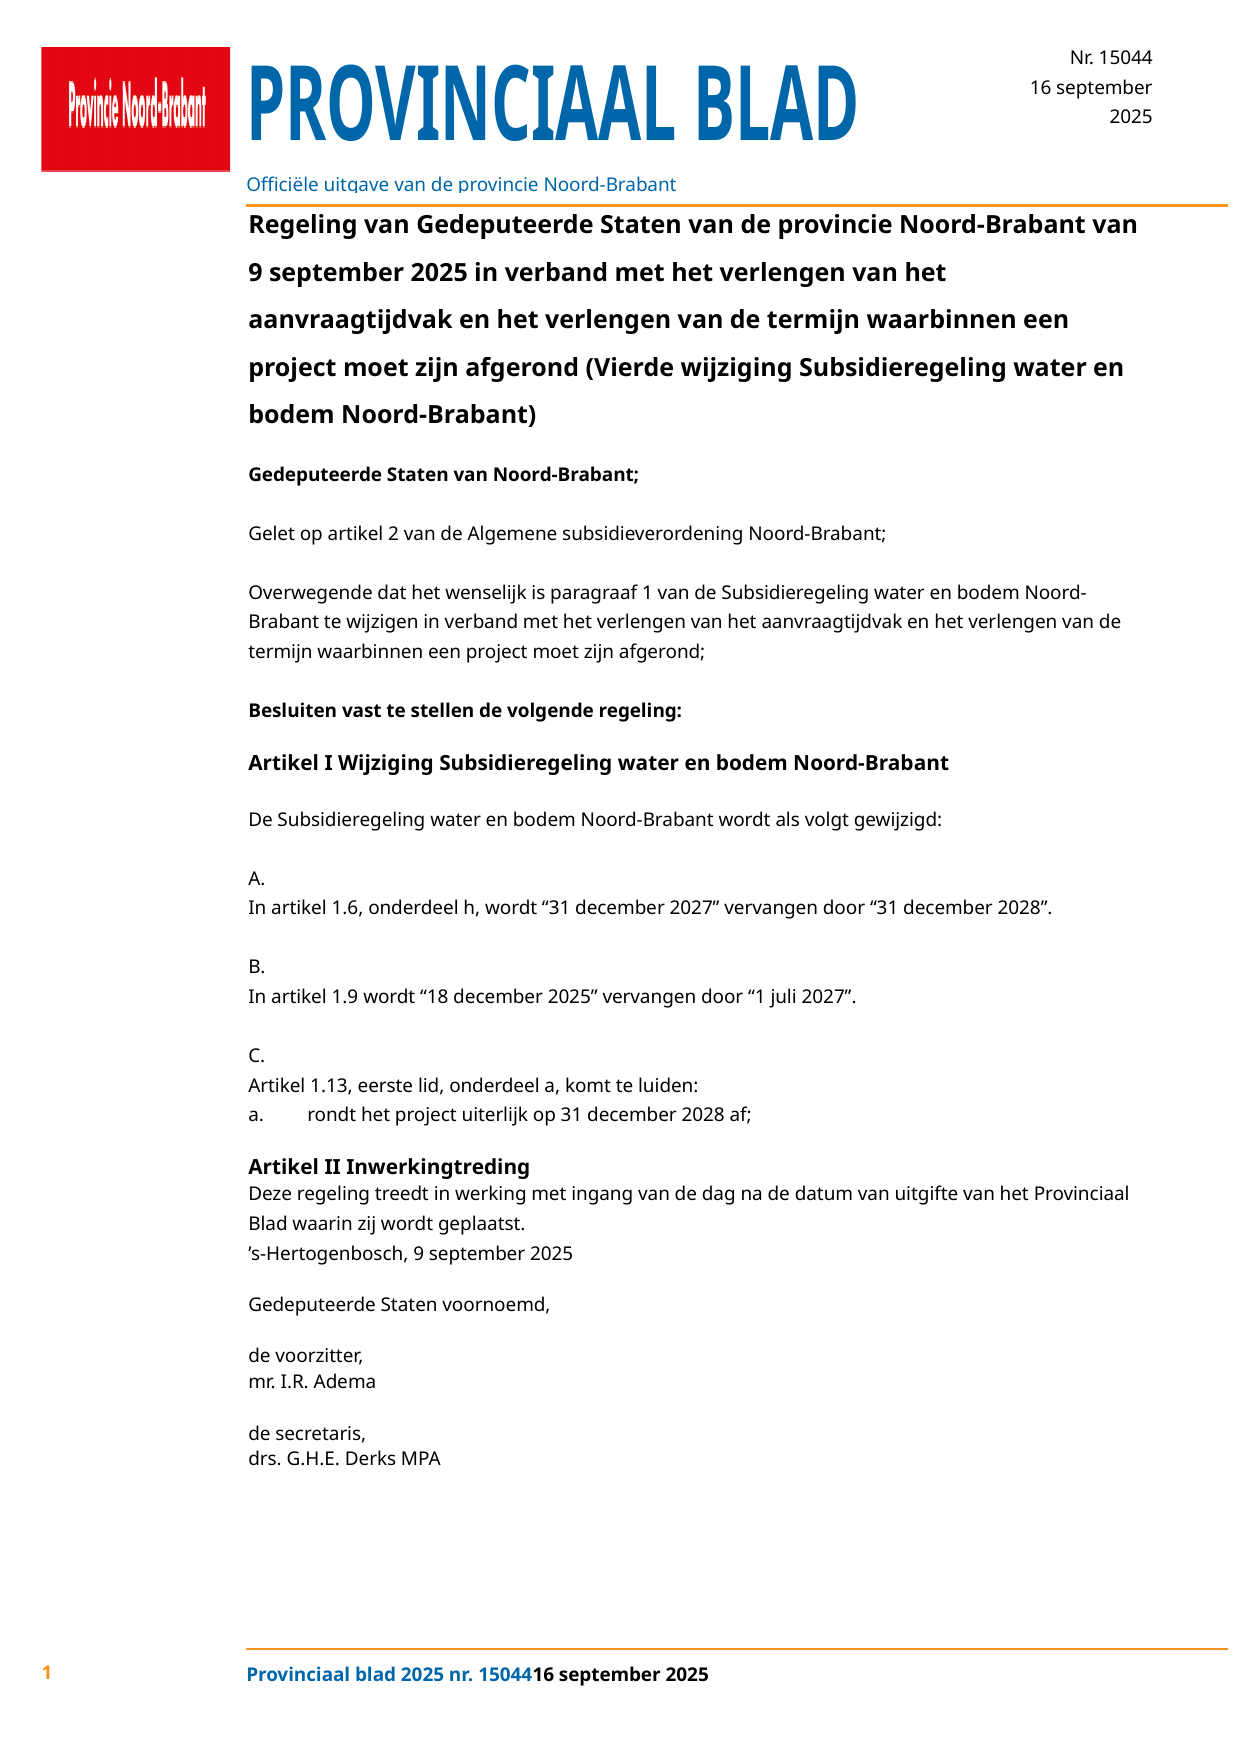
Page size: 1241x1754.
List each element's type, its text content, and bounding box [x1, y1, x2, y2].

text Regeling van Gedeputeerde Staten van de provincie Noord-Brabant van 9 september 2025 in verband met het verlengen van het aanvraagtijdvak en het verlengen van de termijn waarbinnen een project moet zijn afgerond (Vierde wijziging Subsidieregeling water en bodem Noord-Brabant) [248, 207, 1152, 431]
text Gedeputeerde Staten voornoemd, [248, 1291, 1152, 1317]
text Besluiten vast te stellen de volgende regeling: [248, 697, 1152, 723]
text A. [248, 865, 1152, 891]
text B. [248, 954, 1152, 979]
text In artikel 1.6, onderdeel h, wordt “31 december 2027” vervangen door “31 december 2028”. [248, 894, 1152, 920]
text drs. G.H.E. Derks MPA [248, 1446, 1152, 1471]
text Overwegende dat het wenselijk is paragraaf 1 van de Subsidieregeling water en bodem Noord-Brabant te wijzigen in verband met het verlengen van het aanvraagtijdvak en het verlengen van de termijn waarbinnen een project moet zijn afgerond; [248, 579, 1152, 664]
text Gedeputeerde Staten van Noord-Brabant; [248, 461, 1152, 486]
text ’s-Hertogenbosch, 9 september 2025 [248, 1240, 1152, 1265]
text Artikel 1.13, eerste lid, onderdeel a, komt te luiden: [248, 1072, 1152, 1098]
text de secretaris, [248, 1420, 1152, 1446]
text de voorzitter, [248, 1343, 1152, 1368]
text De Subsidieregeling water en bodem Noord-Brabant wordt als volgt gewijzigd: [248, 806, 1152, 832]
picture [41, 47, 231, 172]
text C. [248, 1042, 1152, 1068]
list rondt het project uiterlijk op 31 december 2028 af; [248, 1102, 1152, 1127]
text mr. I.R. Adema [248, 1368, 1152, 1394]
text Artikel II Inwerkingtreding [248, 1152, 1152, 1181]
text Artikel I Wijziging Subsidieregeling water en bodem Noord-Brabant [248, 748, 1152, 776]
text Gelet op artikel 2 van de Algemene subsidieverordening Noord-Brabant; [248, 520, 1152, 546]
text In artikel 1.9 wordt “18 december 2025” vervangen door “1 juli 2027”. [248, 983, 1152, 1009]
text Deze regeling treedt in werking met ingang van de dag na de datum van uitgifte van het Provinciaal Blad waarin zij wordt geplaatst. [248, 1181, 1152, 1236]
